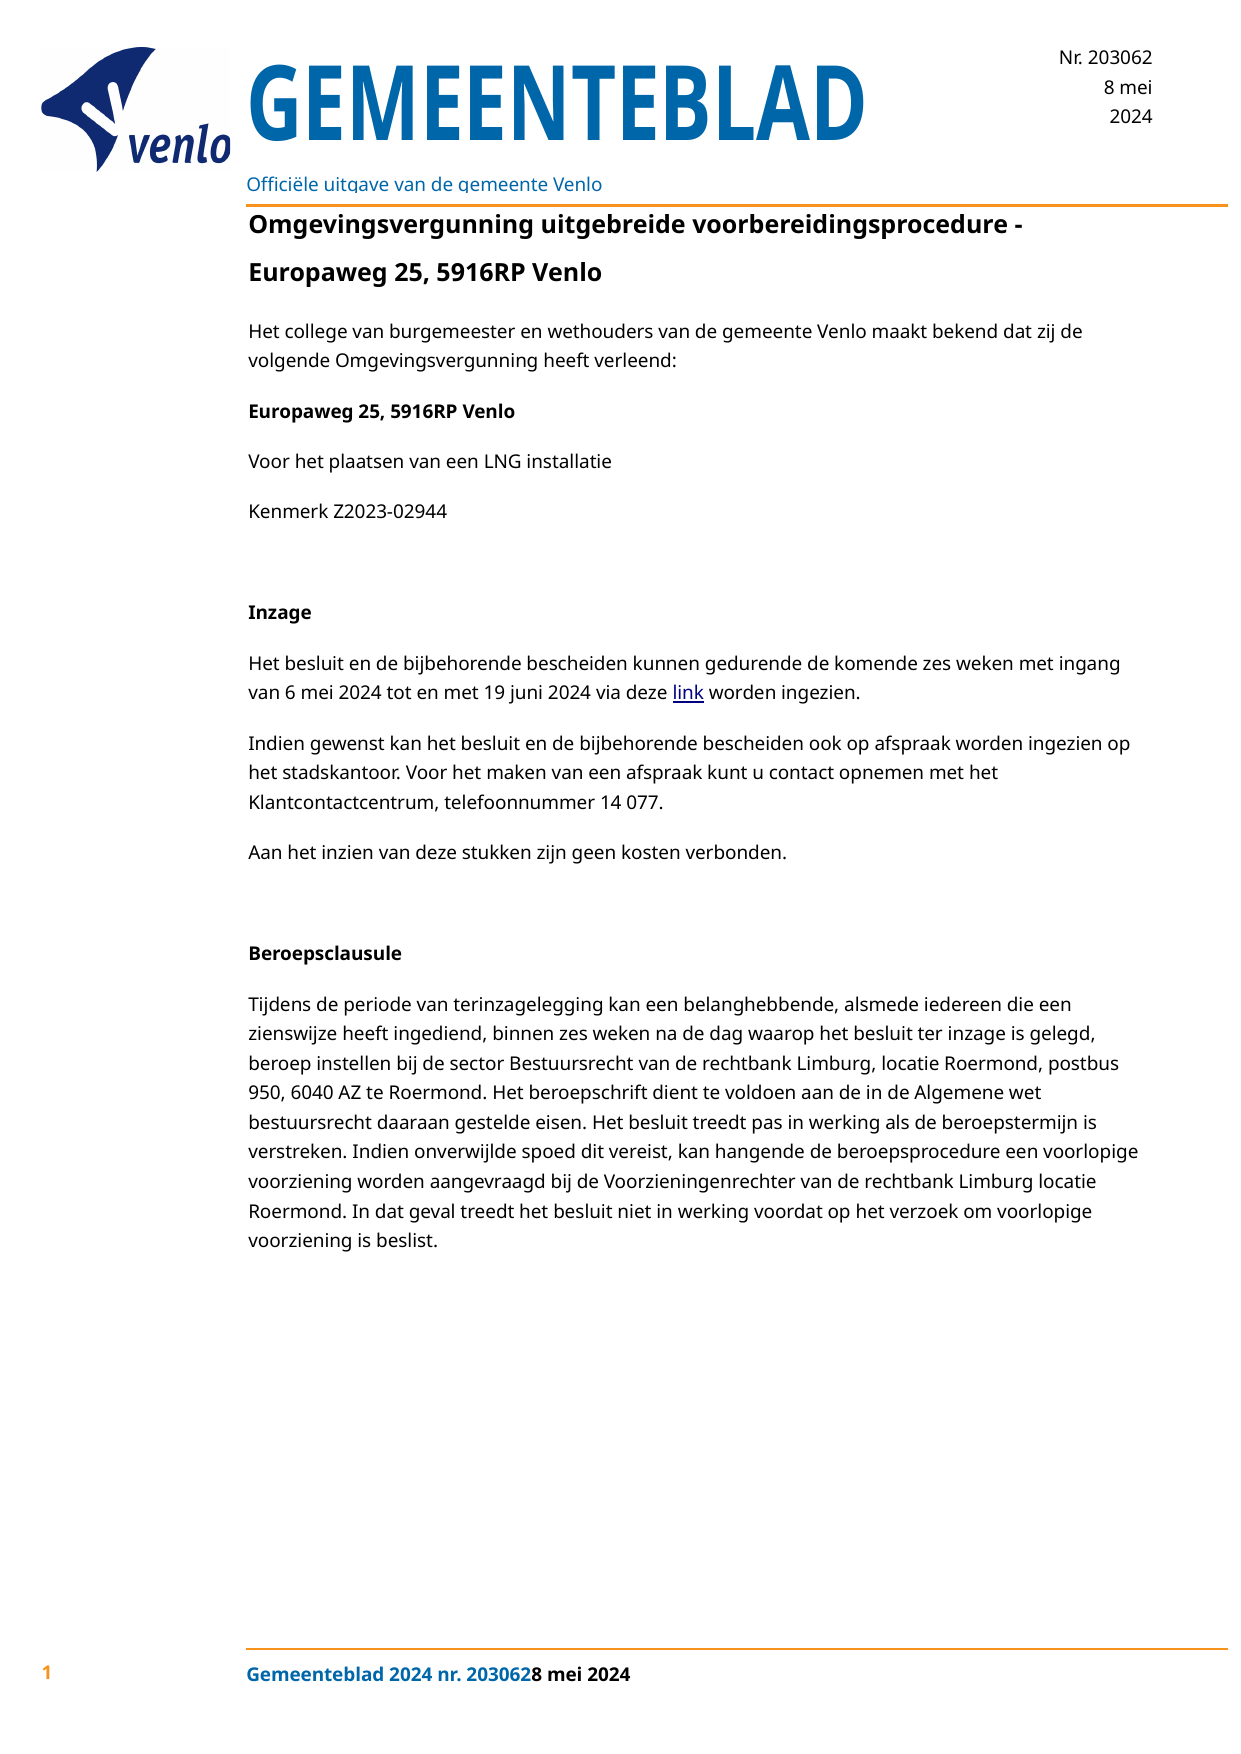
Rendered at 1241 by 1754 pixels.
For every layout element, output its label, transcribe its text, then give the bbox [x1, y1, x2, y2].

text Voor het plaatsen van een LNG installatie [248, 448, 1152, 474]
text Kenmerk Z2023-02944 [248, 499, 1152, 524]
text Aan het inzien van deze stukken zijn geen kosten verbonden. [248, 839, 1152, 865]
text Inzage [248, 599, 1152, 625]
text Het besluit en de bijbehorende bescheiden kunnen gedurende de komende zes weken met ingang van 6 mei 2024 tot en met 19 juni 2024 via deze link worden ingezien. [248, 650, 1152, 705]
picture [41, 47, 231, 172]
text Indien gewenst kan het besluit en de bijbehorende bescheiden ook op afspraak worden ingezien op het stadskantoor. Voor het maken van een afspraak kunt u contact opnemen met het Klantcontactcentrum, telefoonnummer 14 077. [248, 730, 1152, 815]
text Omgevingsvergunning uitgebreide voorbereidingsprocedure - Europaweg 25, 5916RP Venlo [248, 207, 1152, 288]
text Beroepsclausule [248, 940, 1152, 966]
text Europaweg 25, 5916RP Venlo [248, 398, 1152, 424]
text Het college van burgemeester en wethouders van de gemeente Venlo maakt bekend dat zij de volgende Omgevingsvergunning heeft verleend: [248, 318, 1152, 373]
text Tijdens de periode van terinzagelegging kan een belanghebbende, alsmede iedereen die een zienswijze heeft ingediend, binnen zes weken na de dag waarop het besluit ter inzage is gelegd, beroep instellen bij de sector Bestuursrecht van de rechtbank Limburg, locatie Roermond, postbus 950, 6040 AZ te Roermond. Het beroepschrift dient te voldoen aan de in de Algemene wet bestuursrecht daaraan gestelde eisen. Het besluit treedt pas in werking als de beroepstermijn is verstreken. Indien onverwijlde spoed dit vereist, kan hangende de beroepsprocedure een voorlopige voorziening worden aangevraagd bij de Voorzieningenrechter van de rechtbank Limburg locatie Roermond. In dat geval treedt het besluit niet in werking voordat op het verzoek om voorlopige voorziening is beslist. [248, 991, 1152, 1253]
